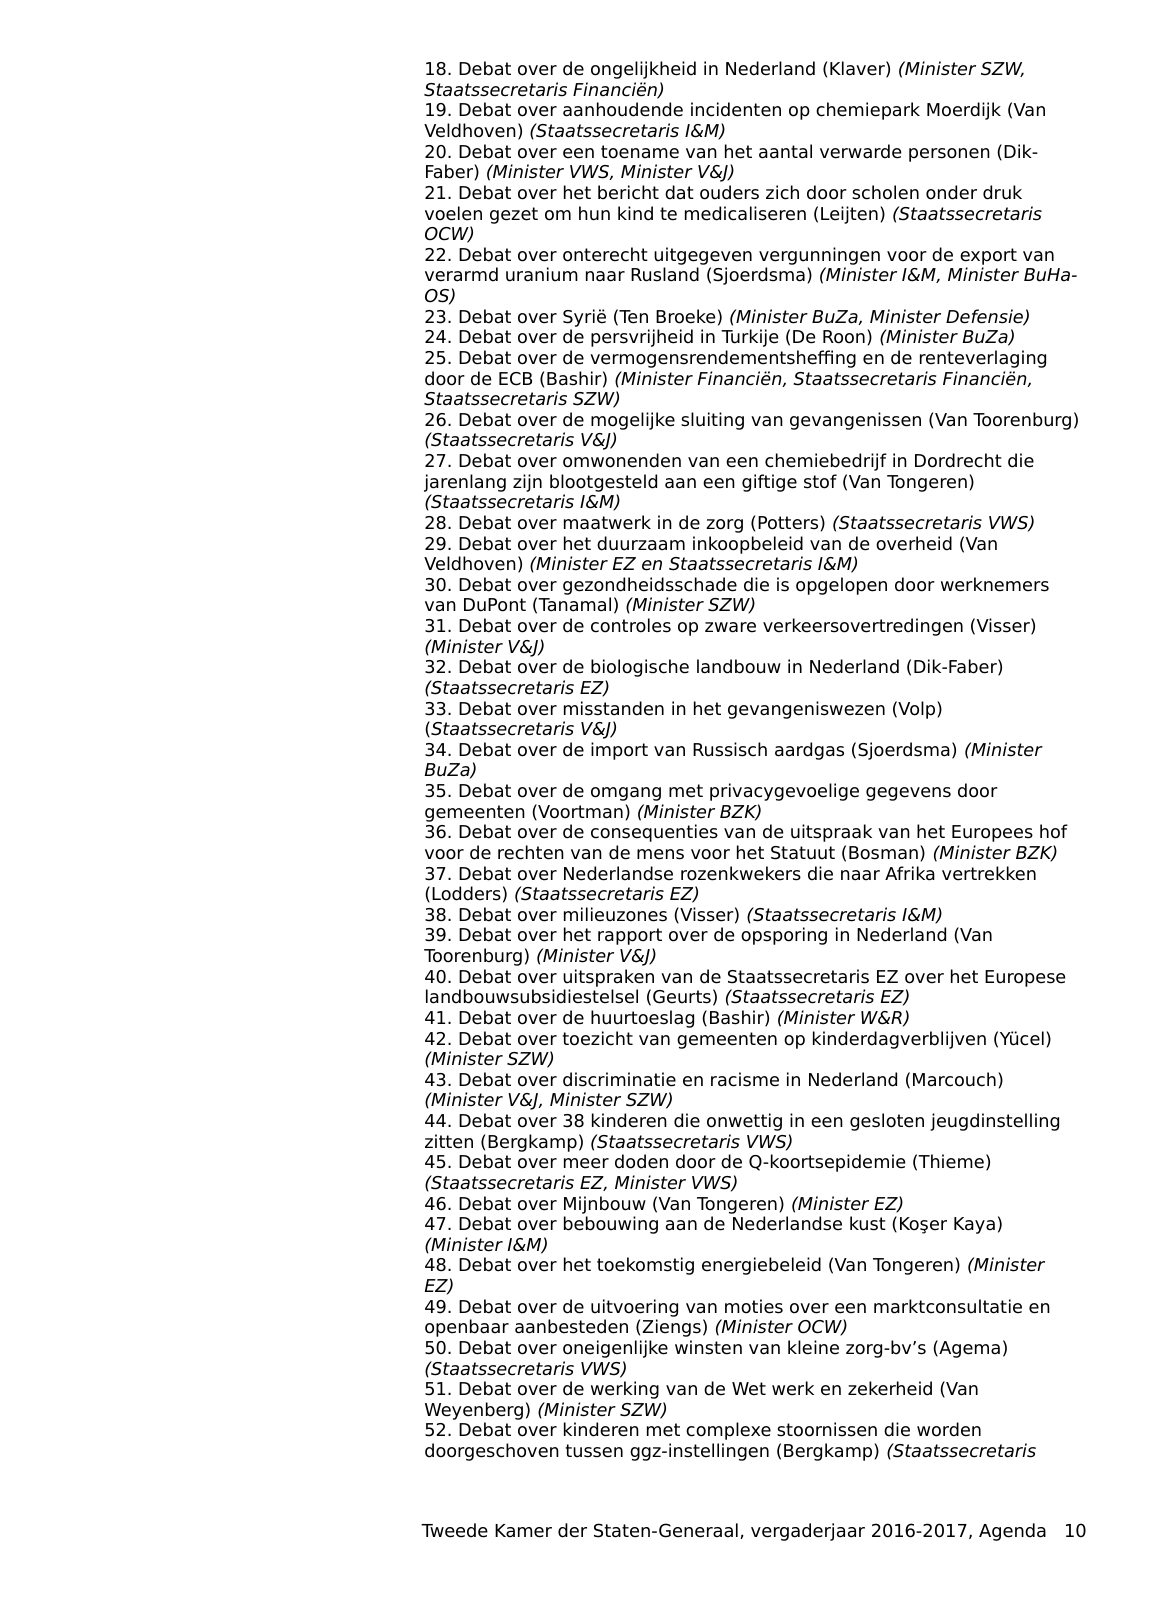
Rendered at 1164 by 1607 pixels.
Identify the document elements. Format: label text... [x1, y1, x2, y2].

table_cell [401, 699, 418, 740]
table_cell [401, 575, 418, 616]
table_cell [77, 699, 401, 740]
table_cell [401, 616, 418, 657]
table_cell [77, 967, 401, 1008]
table_cell [401, 905, 418, 925]
table_cell [77, 142, 401, 183]
table_cell 24. Debat over de persvrijheid in Turkije (De Roon) (Minister BuZa) [418, 327, 1087, 348]
table_cell [77, 1194, 401, 1214]
table_cell 37. Debat over Nederlandse rozenkwekers die naar Afrika vertrekken (Lodders) (Staatssecretaris EZ) [418, 864, 1087, 905]
table_cell 20. Debat over een toename van het aantal verwarde personen (Dik-Faber) (Minister VWS, Minister V&J) [418, 142, 1087, 183]
table_cell 31. Debat over de controles op zware verkeersovertredingen (Visser) (Minister V&J) [418, 616, 1087, 657]
table_cell 33. Debat over misstanden in het gevangeniswezen (Volp) (Staatssecretaris V&J) [418, 699, 1087, 740]
table_cell 41. Debat over de huurtoeslag (Bashir) (Minister W&R) [418, 1008, 1087, 1028]
table_cell 36. Debat over de consequenties van de uitspraak van het Europees hof voor de rechten van de mens voor het Statuut (Bosman) (Minister BZK) [418, 822, 1087, 863]
table_cell 46. Debat over Mijnbouw (Van Tongeren) (Minister EZ) [418, 1194, 1087, 1214]
table_cell [401, 245, 418, 307]
table_cell 27. Debat over omwonenden van een chemiebedrijf in Dordrecht die jarenlang zijn blootgesteld aan een giftige stof (Van Tongeren) (Staatssecretaris I&M) [418, 451, 1087, 513]
table_cell [401, 307, 418, 327]
table_cell 39. Debat over het rapport over de opsporing in Nederland (Van Toorenburg) (Minister V&J) [418, 925, 1087, 967]
table_cell [77, 1420, 401, 1462]
table_cell 40. Debat over uitspraken van de Staatssecretaris EZ over het Europese landbouwsubsidiestelsel (Geurts) (Staatssecretaris EZ) [418, 967, 1087, 1008]
table_cell [401, 534, 418, 575]
table_cell 50. Debat over oneigenlijke winsten van kleine zorg-bv’s (Agema) (Staatssecretaris VWS) [418, 1338, 1087, 1379]
table_cell [77, 1379, 401, 1420]
table_cell [77, 348, 401, 410]
table_cell [77, 616, 401, 657]
table_cell 52. Debat over kinderen met complexe stoornissen die worden doorgeschoven tussen ggz-instellingen (Bergkamp) (Staatssecretaris [418, 1420, 1087, 1462]
table_cell 35. Debat over de omgang met privacygevoelige gegevens door gemeenten (Voortman) (Minister BZK) [418, 781, 1087, 822]
table_cell [401, 1070, 418, 1111]
table_cell [77, 657, 401, 698]
table_cell [77, 1255, 401, 1297]
table_cell [77, 59, 401, 100]
table_cell [401, 967, 418, 1008]
table_cell [401, 410, 418, 451]
table_cell 21. Debat over het bericht dat ouders zich door scholen onder druk voelen gezet om hun kind te medicaliseren (Leijten) (Staatssecretaris OCW) [418, 183, 1087, 245]
table_cell 30. Debat over gezondheidsschade die is opgelopen door werknemers van DuPont (Tanamal) (Minister SZW) [418, 575, 1087, 616]
table_cell [401, 822, 418, 863]
table_cell [401, 59, 418, 100]
table_cell [401, 1214, 418, 1255]
table_cell [401, 100, 418, 142]
table_cell [401, 740, 418, 781]
table_cell [401, 183, 418, 245]
table_cell [77, 100, 401, 142]
table_cell [77, 1152, 401, 1193]
table_cell 29. Debat over het duurzaam inkoopbeleid van de overheid (Van Veldhoven) (Minister EZ en Staatssecretaris I&M) [418, 534, 1087, 575]
table_cell 22. Debat over onterecht uitgegeven vergunningen voor de export van verarmd uranium naar Rusland (Sjoerdsma) (Minister I&M, Minister BuHa-OS) [418, 245, 1087, 307]
table_cell 28. Debat over maatwerk in de zorg (Potters) (Staatssecretaris VWS) [418, 513, 1087, 533]
table_cell [401, 1111, 418, 1152]
table_cell 19. Debat over aanhoudende incidenten op chemiepark Moerdijk (Van Veldhoven) (Staatssecretaris I&M) [418, 100, 1087, 142]
table_cell [77, 327, 401, 348]
table_cell 51. Debat over de werking van de Wet werk en zekerheid (Van Weyenberg) (Minister SZW) [418, 1379, 1087, 1420]
table_cell [77, 822, 401, 863]
table_cell [77, 1297, 401, 1338]
table_cell [77, 1070, 401, 1111]
table_cell [77, 864, 401, 905]
table_cell 23. Debat over Syrië (Ten Broeke) (Minister BuZa, Minister Defensie) [418, 307, 1087, 327]
table_cell [401, 348, 418, 410]
table_cell [77, 534, 401, 575]
table_cell [77, 575, 401, 616]
table_cell 45. Debat over meer doden door de Q-koortsepidemie (Thieme) (Staatssecretaris EZ, Minister VWS) [418, 1152, 1087, 1193]
table_cell [77, 513, 401, 533]
table_cell [401, 142, 418, 183]
table_cell [77, 307, 401, 327]
table_cell [77, 781, 401, 822]
table_cell 44. Debat over 38 kinderen die onwettig in een gesloten jeugdinstelling zitten (Bergkamp) (Staatssecretaris VWS) [418, 1111, 1087, 1152]
table_cell [401, 925, 418, 967]
table_cell [77, 905, 401, 925]
table_cell [77, 410, 401, 451]
table_cell [401, 657, 418, 698]
table_cell [77, 925, 401, 967]
table_cell [401, 1008, 418, 1028]
table_cell 26. Debat over de mogelijke sluiting van gevangenissen (Van Toorenburg) (Staatssecretaris V&J) [418, 410, 1087, 451]
table_cell [401, 864, 418, 905]
table_cell [77, 245, 401, 307]
table_cell 43. Debat over discriminatie en racisme in Nederland (Marcouch) (Minister V&J, Minister SZW) [418, 1070, 1087, 1111]
table_cell 34. Debat over de import van Russisch aardgas (Sjoerdsma) (Minister BuZa) [418, 740, 1087, 781]
table_cell [401, 781, 418, 822]
table_cell [401, 451, 418, 513]
table_cell [401, 1338, 418, 1379]
table_cell [77, 1008, 401, 1028]
table_cell 42. Debat over toezicht van gemeenten op kinderdagverblijven (Yücel) (Minister SZW) [418, 1029, 1087, 1070]
table_cell 18. Debat over de ongelijkheid in Nederland (Klaver) (Minister SZW, Staatssecretaris Financiën) [418, 59, 1087, 100]
table_cell [401, 327, 418, 348]
table_cell 49. Debat over de uitvoering van moties over een marktconsultatie en openbaar aanbesteden (Ziengs) (Minister OCW) [418, 1297, 1087, 1338]
table_cell [401, 1379, 418, 1420]
table_cell [77, 1029, 401, 1070]
table_cell 25. Debat over de vermogensrendementsheffing en de renteverlaging door de ECB (Bashir) (Minister Financiën, Staatssecretaris Financiën, Staatssecretaris SZW) [418, 348, 1087, 410]
table_cell [401, 1255, 418, 1297]
table_cell [401, 1297, 418, 1338]
table_cell [401, 1029, 418, 1070]
table_cell [401, 1420, 418, 1462]
table_cell 32. Debat over de biologische landbouw in Nederland (Dik-Faber) (Staatssecretaris EZ) [418, 657, 1087, 698]
table_cell [77, 740, 401, 781]
table_cell [77, 451, 401, 513]
table_cell 47. Debat over bebouwing aan de Nederlandse kust (Koşer Kaya) (Minister I&M) [418, 1214, 1087, 1255]
table_cell [77, 1214, 401, 1255]
table_cell [401, 1152, 418, 1193]
table_cell [401, 1194, 418, 1214]
table_cell [77, 1111, 401, 1152]
table_cell [77, 1338, 401, 1379]
table_cell [77, 183, 401, 245]
table_cell 48. Debat over het toekomstig energiebeleid (Van Tongeren) (Minister EZ) [418, 1255, 1087, 1297]
table_cell [401, 513, 418, 533]
table_cell 38. Debat over milieuzones (Visser) (Staatssecretaris I&M) [418, 905, 1087, 925]
